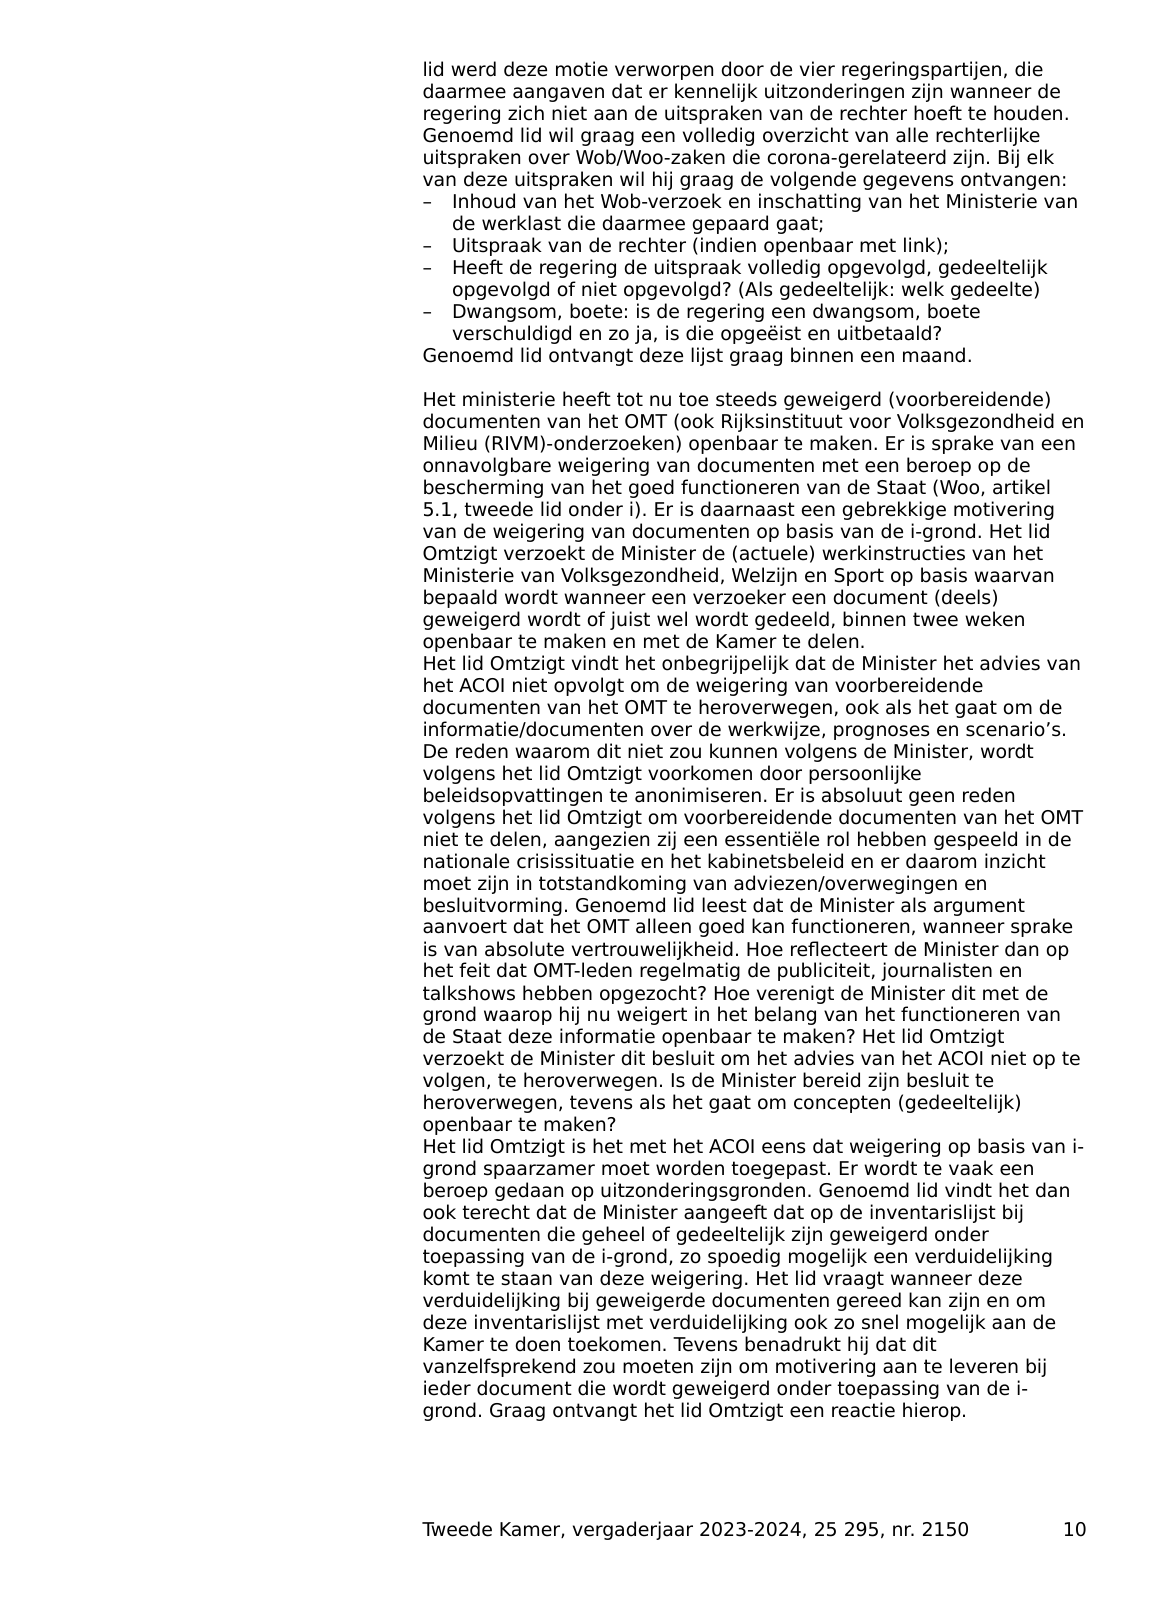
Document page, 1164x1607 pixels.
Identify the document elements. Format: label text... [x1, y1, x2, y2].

text – Dwangsom, boete: is de regering een dwangsom, boete verschuldigd en zo ja, is die opgeëist en uitbetaald? [422, 301, 1087, 345]
text Het lid Omtzigt is het met het ACOI eens dat weigering op basis van i-grond spaarzamer moet worden toegepast. Er wordt te vaak een beroep gedaan op uitzonderingsgronden. Genoemd lid vindt het dan ook terecht dat de Minister aangeeft dat op de inventarislijst bij documenten die geheel of gedeeltelijk zijn geweigerd onder toepassing van de i-grond, zo spoedig mogelijk een verduidelijking komt te staan van deze weigering. Het lid vraagt wanneer deze verduidelijking bij geweigerde documenten gereed kan zijn en om deze inventarislijst met verduidelijking ook zo snel mogelijk aan de Kamer te doen toekomen. Tevens benadrukt hij dat dit vanzelfsprekend zou moeten zijn om motivering aan te leveren bij ieder document die wordt geweigerd onder toepassing van de i-grond. Graag ontvangt het lid Omtzigt een reactie hierop. [422, 1136, 1087, 1422]
text lid werd deze motie verworpen door de vier regeringspartijen, die daarmee aangaven dat er kennelijk uitzonderingen zijn wanneer de regering zich niet aan de uitspraken van de rechter hoeft te houden. [422, 59, 1087, 125]
text – Inhoud van het Wob-verzoek en inschatting van het Ministerie van de werklast die daarmee gepaard gaat; [422, 191, 1087, 235]
text Het ministerie heeft tot nu toe steeds geweigerd (voorbereidende) documenten van het OMT (ook Rijksinstituut voor Volksgezondheid en Milieu (RIVM)-onderzoeken) openbaar te maken. Er is sprake van een onnavolgbare weigering van documenten met een beroep op de bescherming van het goed functioneren van de Staat (Woo, artikel 5.1, tweede lid onder i). Er is daarnaast een gebrekkige motivering van de weigering van documenten op basis van de i-grond. Het lid Omtzigt verzoekt de Minister de (actuele) werkinstructies van het Ministerie van Volksgezondheid, Welzijn en Sport op basis waarvan bepaald wordt wanneer een verzoeker een document (deels) geweigerd wordt of juist wel wordt gedeeld, binnen twee weken openbaar te maken en met de Kamer te delen. [422, 389, 1087, 653]
text Genoemd lid wil graag een volledig overzicht van alle rechterlijke uitspraken over Wob/Woo-zaken die corona-gerelateerd zijn. Bij elk van deze uitspraken wil hij graag de volgende gegevens ontvangen: [422, 125, 1087, 191]
text Genoemd lid ontvangt deze lijst graag binnen een maand. [422, 345, 1087, 367]
text – Heeft de regering de uitspraak volledig opgevolgd, gedeeltelijk opgevolgd of niet opgevolgd? (Als gedeeltelijk: welk gedeelte) [422, 257, 1087, 301]
text – Uitspraak van de rechter (indien openbaar met link); [422, 235, 1087, 257]
text Het lid Omtzigt vindt het onbegrijpelijk dat de Minister het advies van het ACOI niet opvolgt om de weigering van voorbereidende documenten van het OMT te heroverwegen, ook als het gaat om de informatie/documenten over de werkwijze, prognoses en scenario’s. De reden waarom dit niet zou kunnen volgens de Minister, wordt volgens het lid Omtzigt voorkomen door persoonlijke beleidsopvattingen te anonimiseren. Er is absoluut geen reden volgens het lid Omtzigt om voorbereidende documenten van het OMT niet te delen, aangezien zij een essentiële rol hebben gespeeld in de nationale crisissituatie en het kabinetsbeleid en er daarom inzicht moet zijn in totstandkoming van adviezen/overwegingen en besluitvorming. Genoemd lid leest dat de Minister als argument aanvoert dat het OMT alleen goed kan functioneren, wanneer sprake is van absolute vertrouwelijkheid. Hoe reflecteert de Minister dan op het feit dat OMT-leden regelmatig de publiciteit, journalisten en talkshows hebben opgezocht? Hoe verenigt de Minister dit met de grond waarop hij nu weigert in het belang van het functioneren van de Staat deze informatie openbaar te maken? Het lid Omtzigt verzoekt de Minister dit besluit om het advies van het ACOI niet op te volgen, te heroverwegen. Is de Minister bereid zijn besluit te heroverwegen, tevens als het gaat om concepten (gedeeltelijk) openbaar te maken? [422, 653, 1087, 1136]
